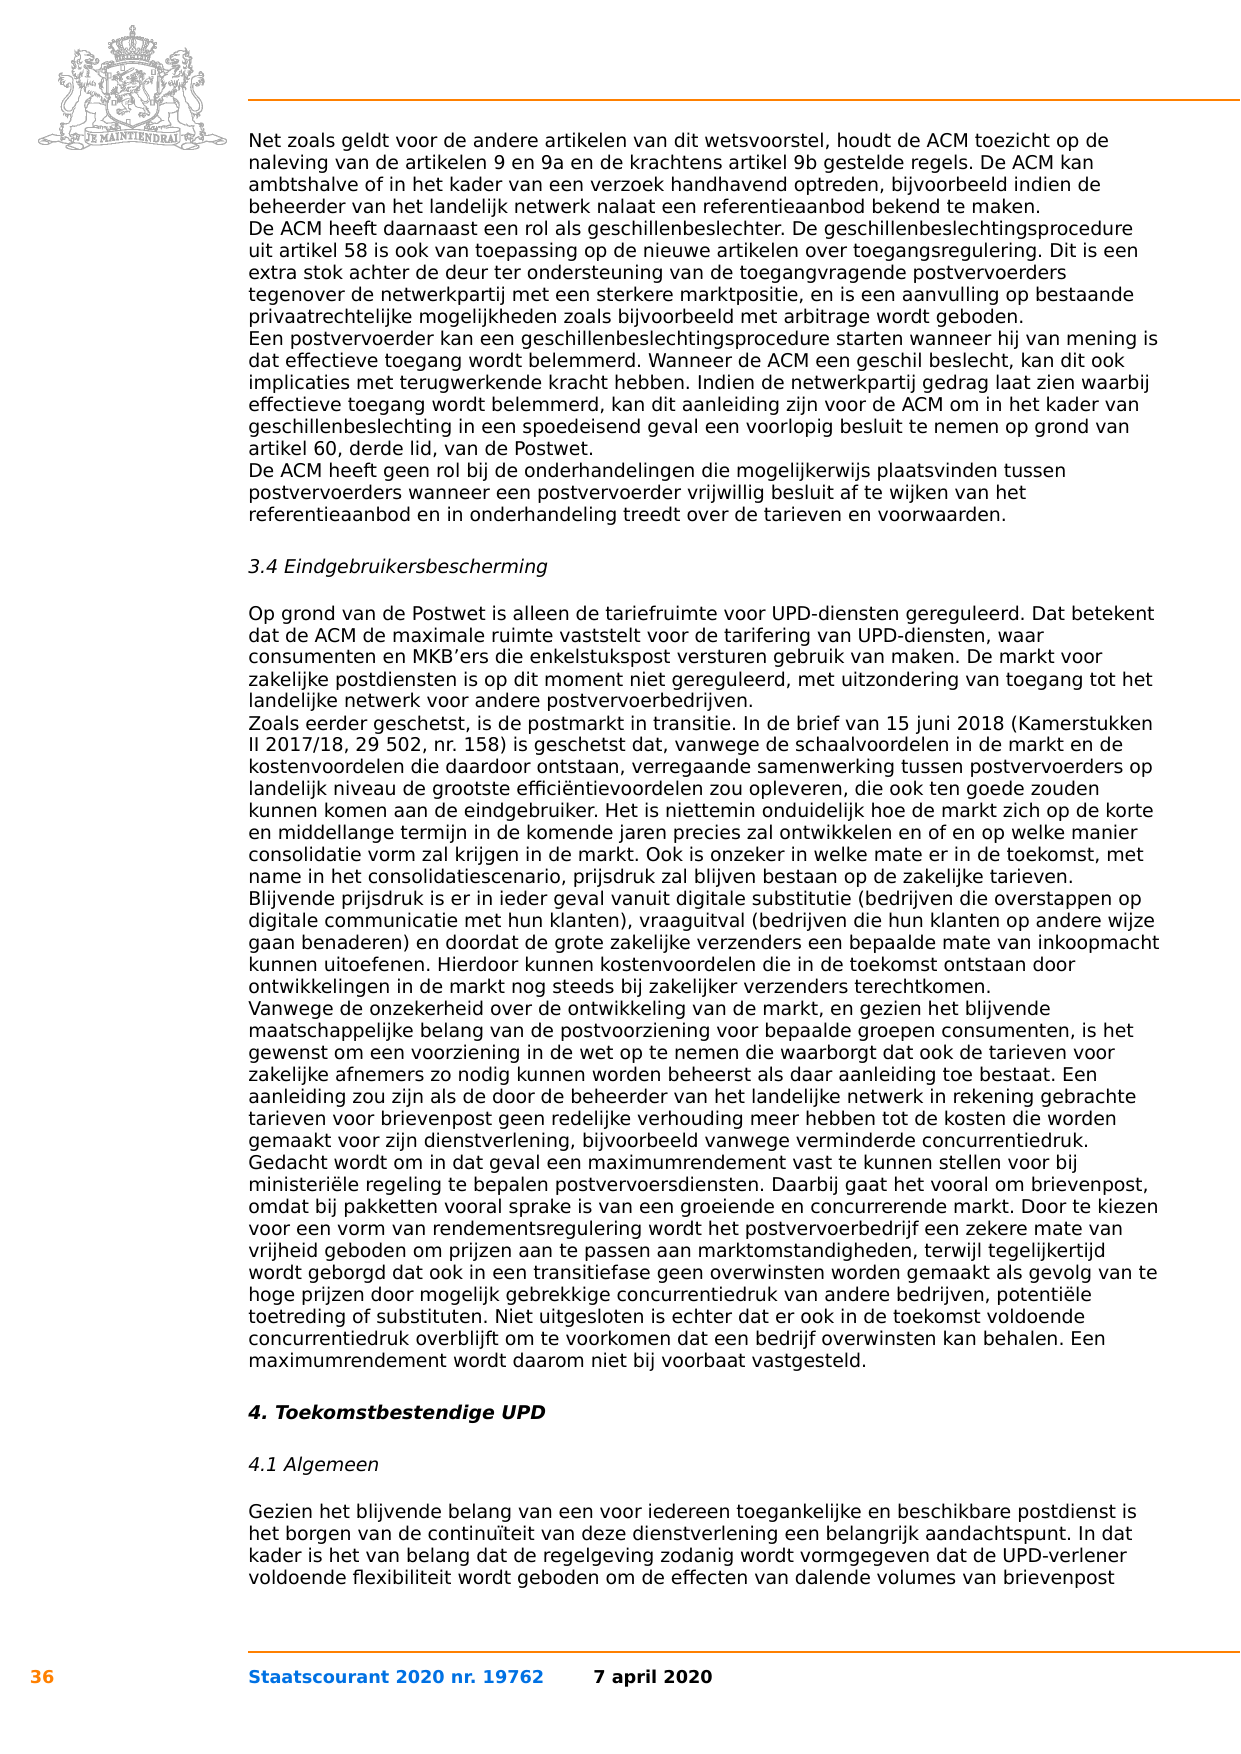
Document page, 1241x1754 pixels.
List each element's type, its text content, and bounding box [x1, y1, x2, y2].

subtitle 4.1 Algemeen [248, 1454, 1163, 1476]
text Een postvervoerder kan een geschillenbeslechtingsprocedure starten wanneer hij van mening is dat effectieve toegang wordt belemmerd. Wanneer de ACM een geschil beslecht, kan dit ook implicaties met terugwerkende kracht hebben. Indien de netwerkpartij gedrag laat zien waarbij effectieve toegang wordt belemmerd, kan dit aanleiding zijn voor de ACM om in het kader van geschillenbeslechting in een spoedeisend geval een voorlopig besluit te nemen op grond van artikel 60, derde lid, van de Postwet. [248, 328, 1163, 459]
text De ACM heeft daarnaast een rol als geschillenbeslechter. De geschillenbeslechtingsprocedure uit artikel 58 is ook van toepassing op de nieuwe artikelen over toegangsregulering. Dit is een extra stok achter de deur ter ondersteuning van de toegangvragende postvervoerders tegenover de netwerkpartij met een sterkere marktpositie, en is een aanvulling op bestaande privaatrechtelijke mogelijkheden zoals bijvoorbeeld met arbitrage wordt geboden. [248, 218, 1163, 328]
text Gezien het blijvende belang van een voor iedereen toegankelijke en beschikbare postdienst is het borgen van de continuïteit van deze dienstverlening een belangrijk aandachtspunt. In dat kader is het van belang dat de regelgeving zodanig wordt vormgegeven dat de UPD-verlener voldoende flexibiliteit wordt geboden om de effecten van dalende volumes van brievenpost [248, 1501, 1163, 1589]
text Op grond van de Postwet is alleen de tariefruimte voor UPD-diensten gereguleerd. Dat betekent dat de ACM de maximale ruimte vaststelt voor de tarifering van UPD-diensten, waar consumenten en MKB’ers die enkelstukspost versturen gebruik van maken. De markt voor zakelijke postdiensten is op dit moment niet gereguleerd, met uitzondering van toegang tot het landelijke netwerk voor andere postvervoerbedrijven. [248, 602, 1163, 712]
subtitle 3.4 Eindgebruikersbescherming [248, 556, 1163, 577]
text Net zoals geldt voor de andere artikelen van dit wetsvoorstel, houdt de ACM toezicht op de naleving van de artikelen 9 en 9a en de krachtens artikel 9b gestelde regels. De ACM kan ambtshalve of in het kader van een verzoek handhavend optreden, bijvoorbeeld indien de beheerder van het landelijk netwerk nalaat een referentieaanbod bekend te maken. [248, 130, 1163, 218]
text Zoals eerder geschetst, is de postmarkt in transitie. In de brief van 15 juni 2018 (Kamerstukken II 2017/18, 29 502, nr. 158) is geschetst dat, vanwege de schaalvoordelen in de markt en de kostenvoordelen die daardoor ontstaan, verregaande samenwerking tussen postvervoerders op landelijk niveau de grootste efficiëntievoordelen zou opleveren, die ook ten goede zouden kunnen komen aan de eindgebruiker. Het is niettemin onduidelijk hoe de markt zich op de korte en middellange termijn in de komende jaren precies zal ontwikkelen en of en op welke manier consolidatie vorm zal krijgen in de markt. Ook is onzeker in welke mate er in de toekomst, met name in het consolidatiescenario, prijsdruk zal blijven bestaan op de zakelijke tarieven. Blijvende prijsdruk is er in ieder geval vanuit digitale substitutie (bedrijven die overstappen op digitale communicatie met hun klanten), vraaguitval (bedrijven die hun klanten op andere wijze gaan benaderen) en doordat de grote zakelijke verzenders een bepaalde mate van inkoopmacht kunnen uitoefenen. Hierdoor kunnen kostenvoordelen die in de toekomst ontstaan door ontwikkelingen in de markt nog steeds bij zakelijker verzenders terechtkomen. [248, 712, 1163, 998]
subtitle 4. Toekomstbestendige UPD [248, 1402, 1163, 1424]
text De ACM heeft geen rol bij de onderhandelingen die mogelijkerwijs plaatsvinden tussen postvervoerders wanneer een postvervoerder vrijwillig besluit af te wijken van het referentieaanbod en in onderhandeling treedt over de tarieven en voorwaarden. [248, 459, 1163, 526]
text Vanwege de onzekerheid over de ontwikkeling van de markt, en gezien het blijvende maatschappelijke belang van de postvoorziening voor bepaalde groepen consumenten, is het gewenst om een voorziening in de wet op te nemen die waarborgt dat ook de tarieven voor zakelijke afnemers zo nodig kunnen worden beheerst als daar aanleiding toe bestaat. Een aanleiding zou zijn als de door de beheerder van het landelijke netwerk in rekening gebrachte tarieven voor brievenpost geen redelijke verhouding meer hebben tot de kosten die worden gemaakt voor zijn dienstverlening, bijvoorbeeld vanwege verminderde concurrentiedruk. Gedacht wordt om in dat geval een maximumrendement vast te kunnen stellen voor bij ministeriële regeling te bepalen postvervoersdiensten. Daarbij gaat het vooral om brievenpost, omdat bij pakketten vooral sprake is van een groeiende en concurrerende markt. Door te kiezen voor een vorm van rendementsregulering wordt het postvervoerbedrijf een zekere mate van vrijheid geboden om prijzen aan te passen aan marktomstandigheden, terwijl tegelijkertijd wordt geborgd dat ook in een transitiefase geen overwinsten worden gemaakt als gevolg van te hoge prijzen door mogelijk gebrekkige concurrentiedruk van andere bedrijven, potentiële toetreding of substituten. Niet uitgesloten is echter dat er ook in de toekomst voldoende concurrentiedruk overblijft om te voorkomen dat een bedrijf overwinsten kan behalen. Een maximumrendement wordt daarom niet bij voorbaat vastgesteld. [248, 998, 1163, 1372]
picture [38, 25, 227, 150]
